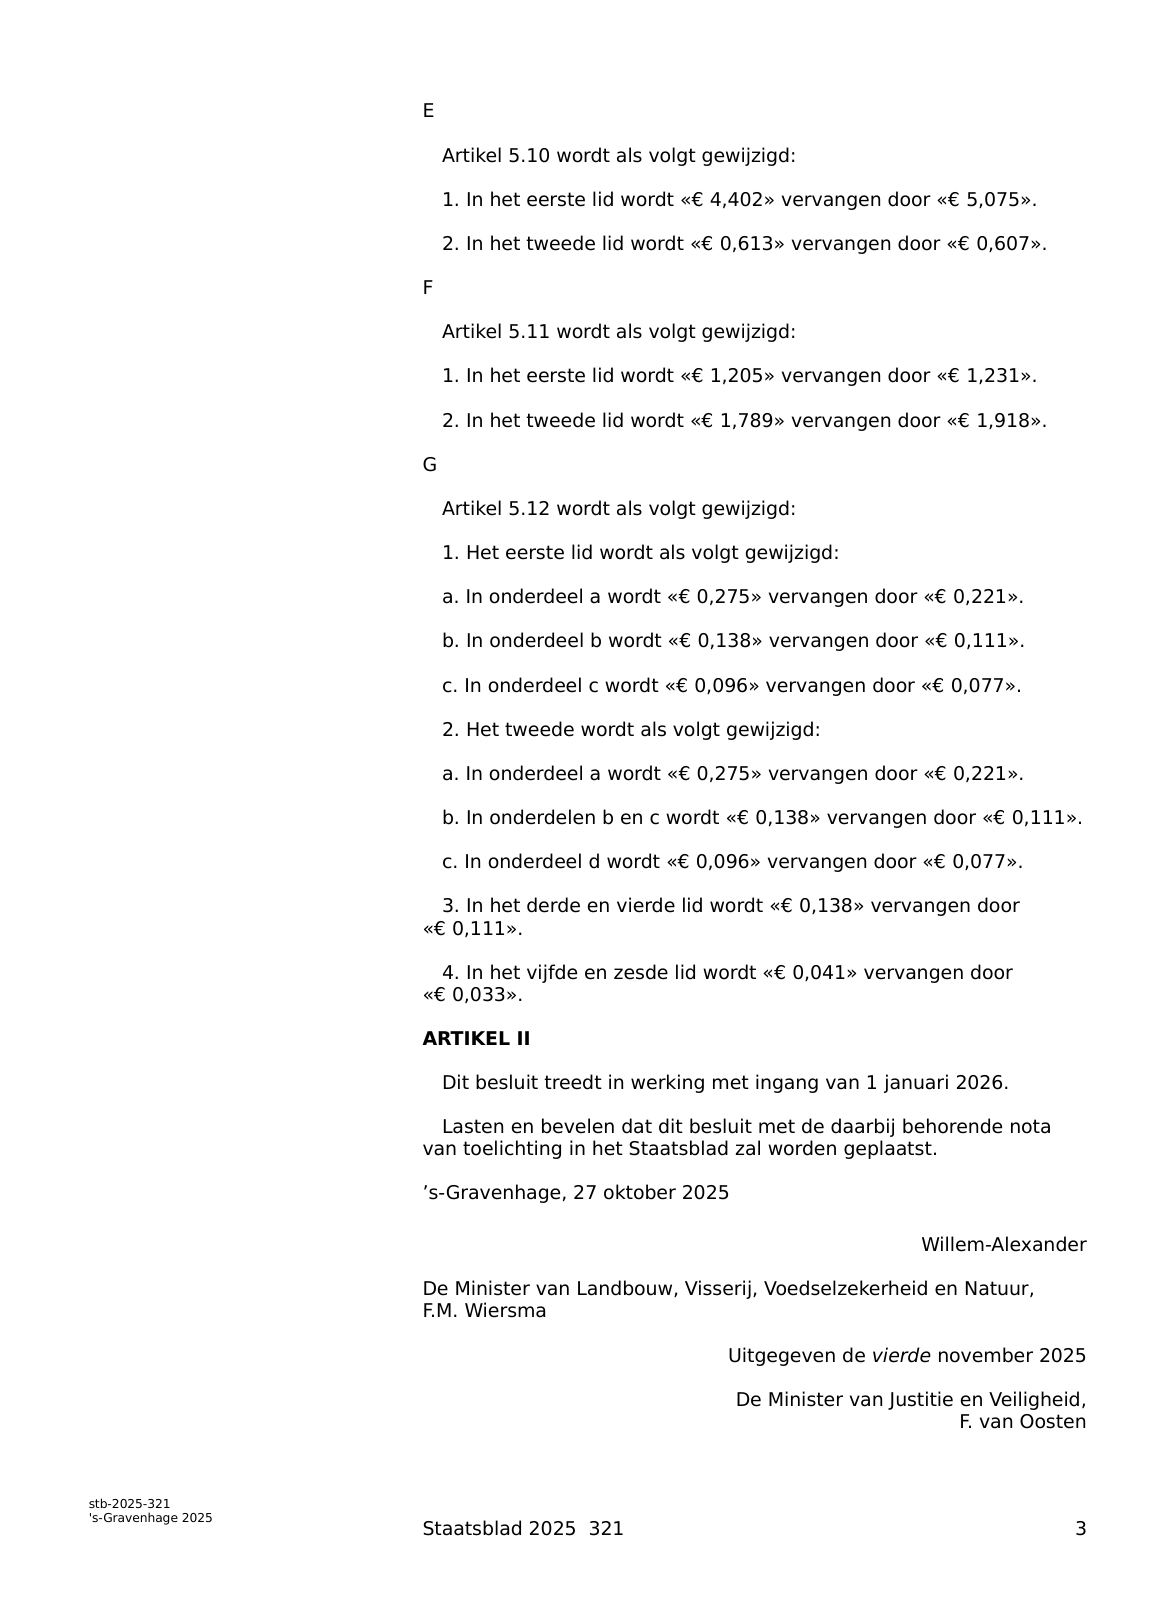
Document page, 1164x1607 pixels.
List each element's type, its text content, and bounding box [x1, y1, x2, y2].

text a. In onderdeel a wordt «€ 0,275» vervangen door «€ 0,221». [422, 586, 1087, 608]
text G [422, 454, 1087, 476]
text 1. In het eerste lid wordt «€ 4,402» vervangen door «€ 5,075». [422, 189, 1087, 211]
text Uitgegeven de vierde november 2025 [422, 1344, 1087, 1366]
subtitle ARTIKEL II [422, 1028, 1087, 1050]
text Artikel 5.12 wordt als volgt gewijzigd: [422, 498, 1087, 520]
text De Minister van Landbouw, Visserij, Voedselzekerheid en Natuur, F.M. Wiersma [422, 1278, 1087, 1322]
text c. In onderdeel d wordt «€ 0,096» vervangen door «€ 0,077». [422, 851, 1087, 873]
text stb-2025-321 [88, 1497, 323, 1511]
text 1. Het eerste lid wordt als volgt gewijzigd: [422, 542, 1087, 564]
text Dit besluit treedt in werking met ingang van 1 januari 2026. [422, 1072, 1087, 1094]
text 4. In het vijfde en zesde lid wordt «€ 0,041» vervangen door «€ 0,033». [422, 962, 1087, 1006]
text 2. In het tweede lid wordt «€ 1,789» vervangen door «€ 1,918». [422, 409, 1087, 432]
text c. In onderdeel c wordt «€ 0,096» vervangen door «€ 0,077». [422, 674, 1087, 697]
text b. In onderdeel b wordt «€ 0,138» vervangen door «€ 0,111». [422, 630, 1087, 652]
text 2. Het tweede wordt als volgt gewijzigd: [422, 719, 1087, 741]
text 1. In het eerste lid wordt «€ 1,205» vervangen door «€ 1,231». [422, 365, 1087, 387]
text Artikel 5.10 wordt als volgt gewijzigd: [422, 144, 1087, 167]
text b. In onderdelen b en c wordt «€ 0,138» vervangen door «€ 0,111». [422, 807, 1087, 829]
text a. In onderdeel a wordt «€ 0,275» vervangen door «€ 0,221». [422, 763, 1087, 785]
text 3. In het derde en vierde lid wordt «€ 0,138» vervangen door «€ 0,111». [422, 895, 1087, 939]
text F [422, 277, 1087, 299]
text 2. In het tweede lid wordt «€ 0,613» vervangen door «€ 0,607». [422, 233, 1087, 255]
text Lasten en bevelen dat dit besluit met de daarbij behorende nota van toelichting in het Staatsblad zal worden geplaatst. [422, 1116, 1087, 1160]
text ’s-Gravenhage, 27 oktober 2025 [422, 1182, 1087, 1204]
text E [422, 100, 1087, 122]
text Willem-Alexander [422, 1234, 1087, 1256]
text Artikel 5.11 wordt als volgt gewijzigd: [422, 321, 1087, 343]
text De Minister van Justitie en Veiligheid, F. van Oosten [422, 1389, 1087, 1433]
text 's-Gravenhage 2025 [88, 1511, 323, 1525]
